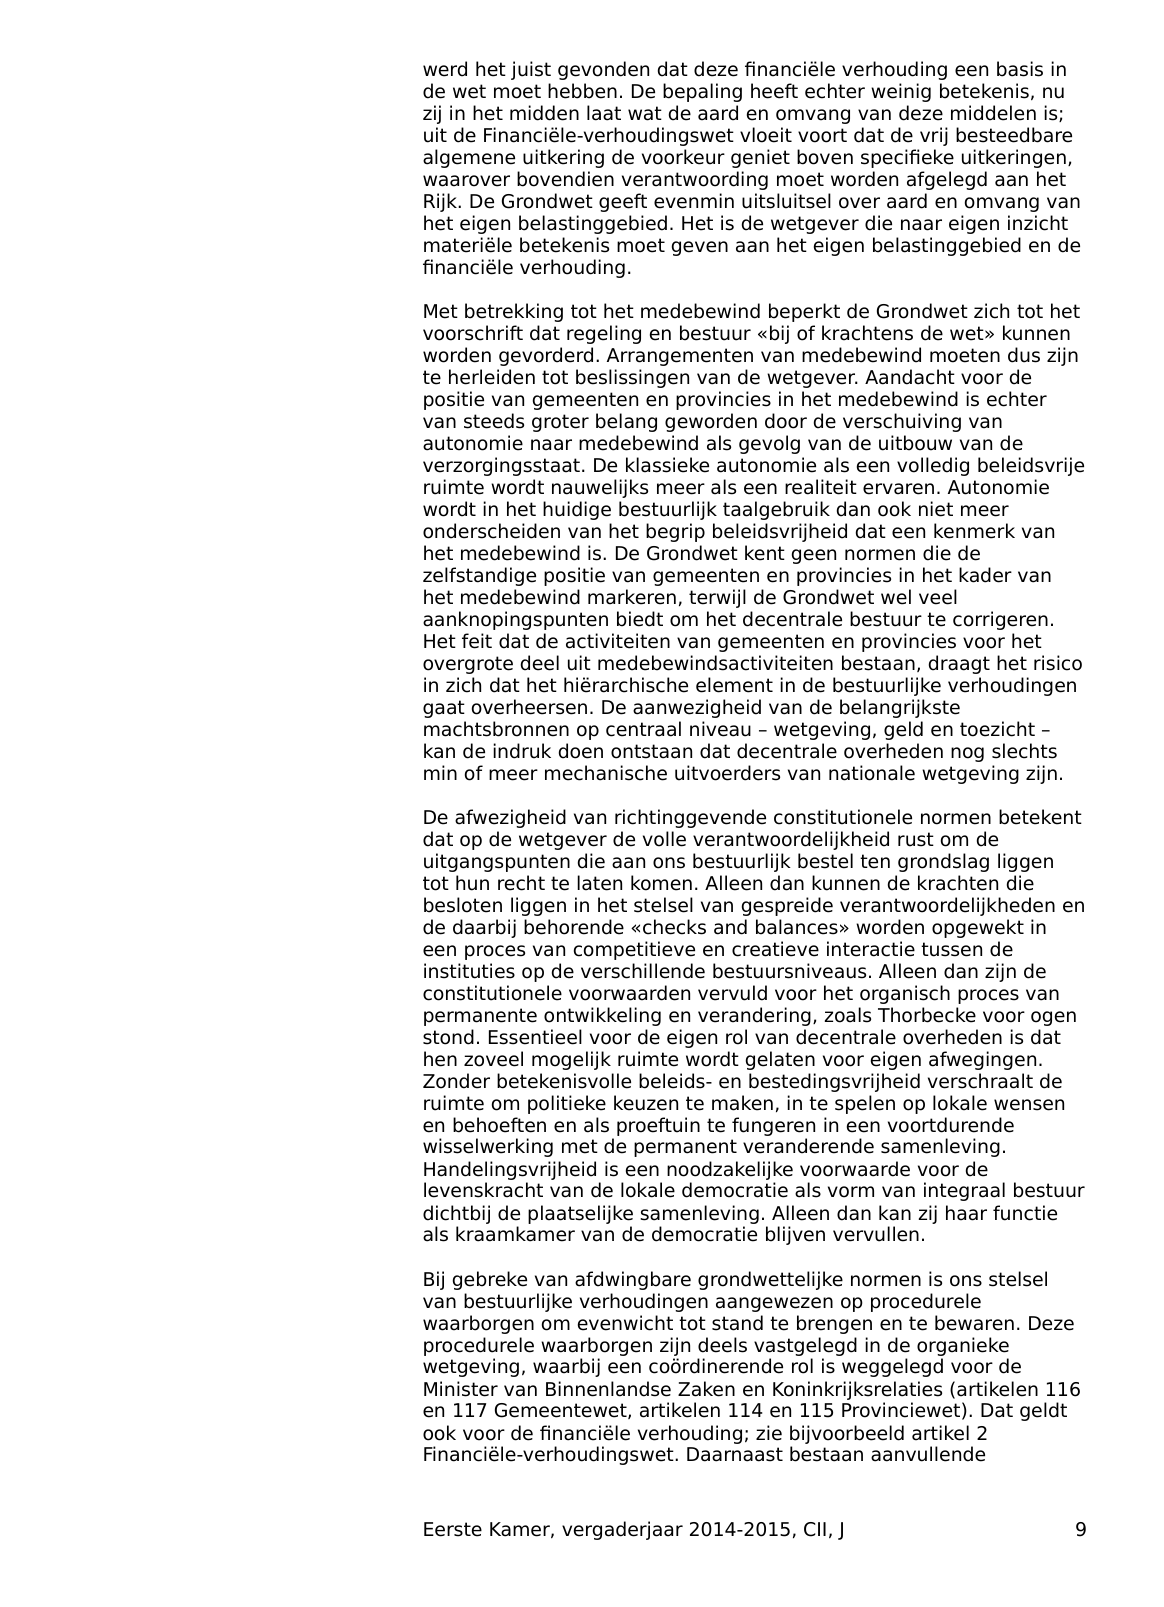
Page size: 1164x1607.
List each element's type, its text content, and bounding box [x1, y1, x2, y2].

text Bij gebreke van afdwingbare grondwettelijke normen is ons stelsel van bestuurlijke verhoudingen aangewezen op procedurele waarborgen om evenwicht tot stand te brengen en te bewaren. Deze procedurele waarborgen zijn deels vastgelegd in de organieke wetgeving, waarbij een coördinerende rol is weggelegd voor de Minister van Binnenlandse Zaken en Koninkrijksrelaties (artikelen 116 en 117 Gemeentewet, artikelen 114 en 115 Provinciewet). Dat geldt ook voor de financiële verhouding; zie bijvoorbeeld artikel 2 Financiële-verhoudingswet. Daarnaast bestaan aanvullende [422, 1268, 1087, 1466]
text werd het juist gevonden dat deze financiële verhouding een basis in de wet moet hebben. De bepaling heeft echter weinig betekenis, nu zij in het midden laat wat de aard en omvang van deze middelen is; uit de Financiële-verhoudingswet vloeit voort dat de vrij besteedbare algemene uitkering de voorkeur geniet boven specifieke uitkeringen, waarover bovendien verantwoording moet worden afgelegd aan het Rijk. De Grondwet geeft evenmin uitsluitsel over aard en omvang van het eigen belastinggebied. Het is de wetgever die naar eigen inzicht materiële betekenis moet geven aan het eigen belastinggebied en de financiële verhouding. [422, 59, 1087, 279]
text Met betrekking tot het medebewind beperkt de Grondwet zich tot het voorschrift dat regeling en bestuur «bij of krachtens de wet» kunnen worden gevorderd. Arrangementen van medebewind moeten dus zijn te herleiden tot beslissingen van de wetgever. Aandacht voor de positie van gemeenten en provincies in het medebewind is echter van steeds groter belang geworden door de verschuiving van autonomie naar medebewind als gevolg van de uitbouw van de verzorgingsstaat. De klassieke autonomie als een volledig beleidsvrije ruimte wordt nauwelijks meer als een realiteit ervaren. Autonomie wordt in het huidige bestuurlijk taalgebruik dan ook niet meer onderscheiden van het begrip beleidsvrijheid dat een kenmerk van het medebewind is. De Grondwet kent geen normen die de zelfstandige positie van gemeenten en provincies in het kader van het medebewind markeren, terwijl de Grondwet wel veel aanknopingspunten biedt om het decentrale bestuur te corrigeren. Het feit dat de activiteiten van gemeenten en provincies voor het overgrote deel uit medebewindsactiviteiten bestaan, draagt het risico in zich dat het hiërarchische element in de bestuurlijke verhoudingen gaat overheersen. De aanwezigheid van de belangrijkste machtsbronnen op centraal niveau – wetgeving, geld en toezicht – kan de indruk doen ontstaan dat decentrale overheden nog slechts min of meer mechanische uitvoerders van nationale wetgeving zijn. [422, 301, 1087, 784]
text De afwezigheid van richtinggevende constitutionele normen betekent dat op de wetgever de volle verantwoordelijkheid rust om de uitgangspunten die aan ons bestuurlijk bestel ten grondslag liggen tot hun recht te laten komen. Alleen dan kunnen de krachten die besloten liggen in het stelsel van gespreide verantwoordelijkheden en de daarbij behorende «checks and balances» worden opgewekt in een proces van competitieve en creatieve interactie tussen de instituties op de verschillende bestuursniveaus. Alleen dan zijn de constitutionele voorwaarden vervuld voor het organisch proces van permanente ontwikkeling en verandering, zoals Thorbecke voor ogen stond. Essentieel voor de eigen rol van decentrale overheden is dat hen zoveel mogelijk ruimte wordt gelaten voor eigen afwegingen. Zonder betekenisvolle beleids- en bestedingsvrijheid verschraalt de ruimte om politieke keuzen te maken, in te spelen op lokale wensen en behoeften en als proeftuin te fungeren in een voortdurende wisselwerking met de permanent veranderende samenleving. Handelingsvrijheid is een noodzakelijke voorwaarde voor de levenskracht van de lokale democratie als vorm van integraal bestuur dichtbij de plaatselijke samenleving. Alleen dan kan zij haar functie als kraamkamer van de democratie blijven vervullen. [422, 807, 1087, 1246]
